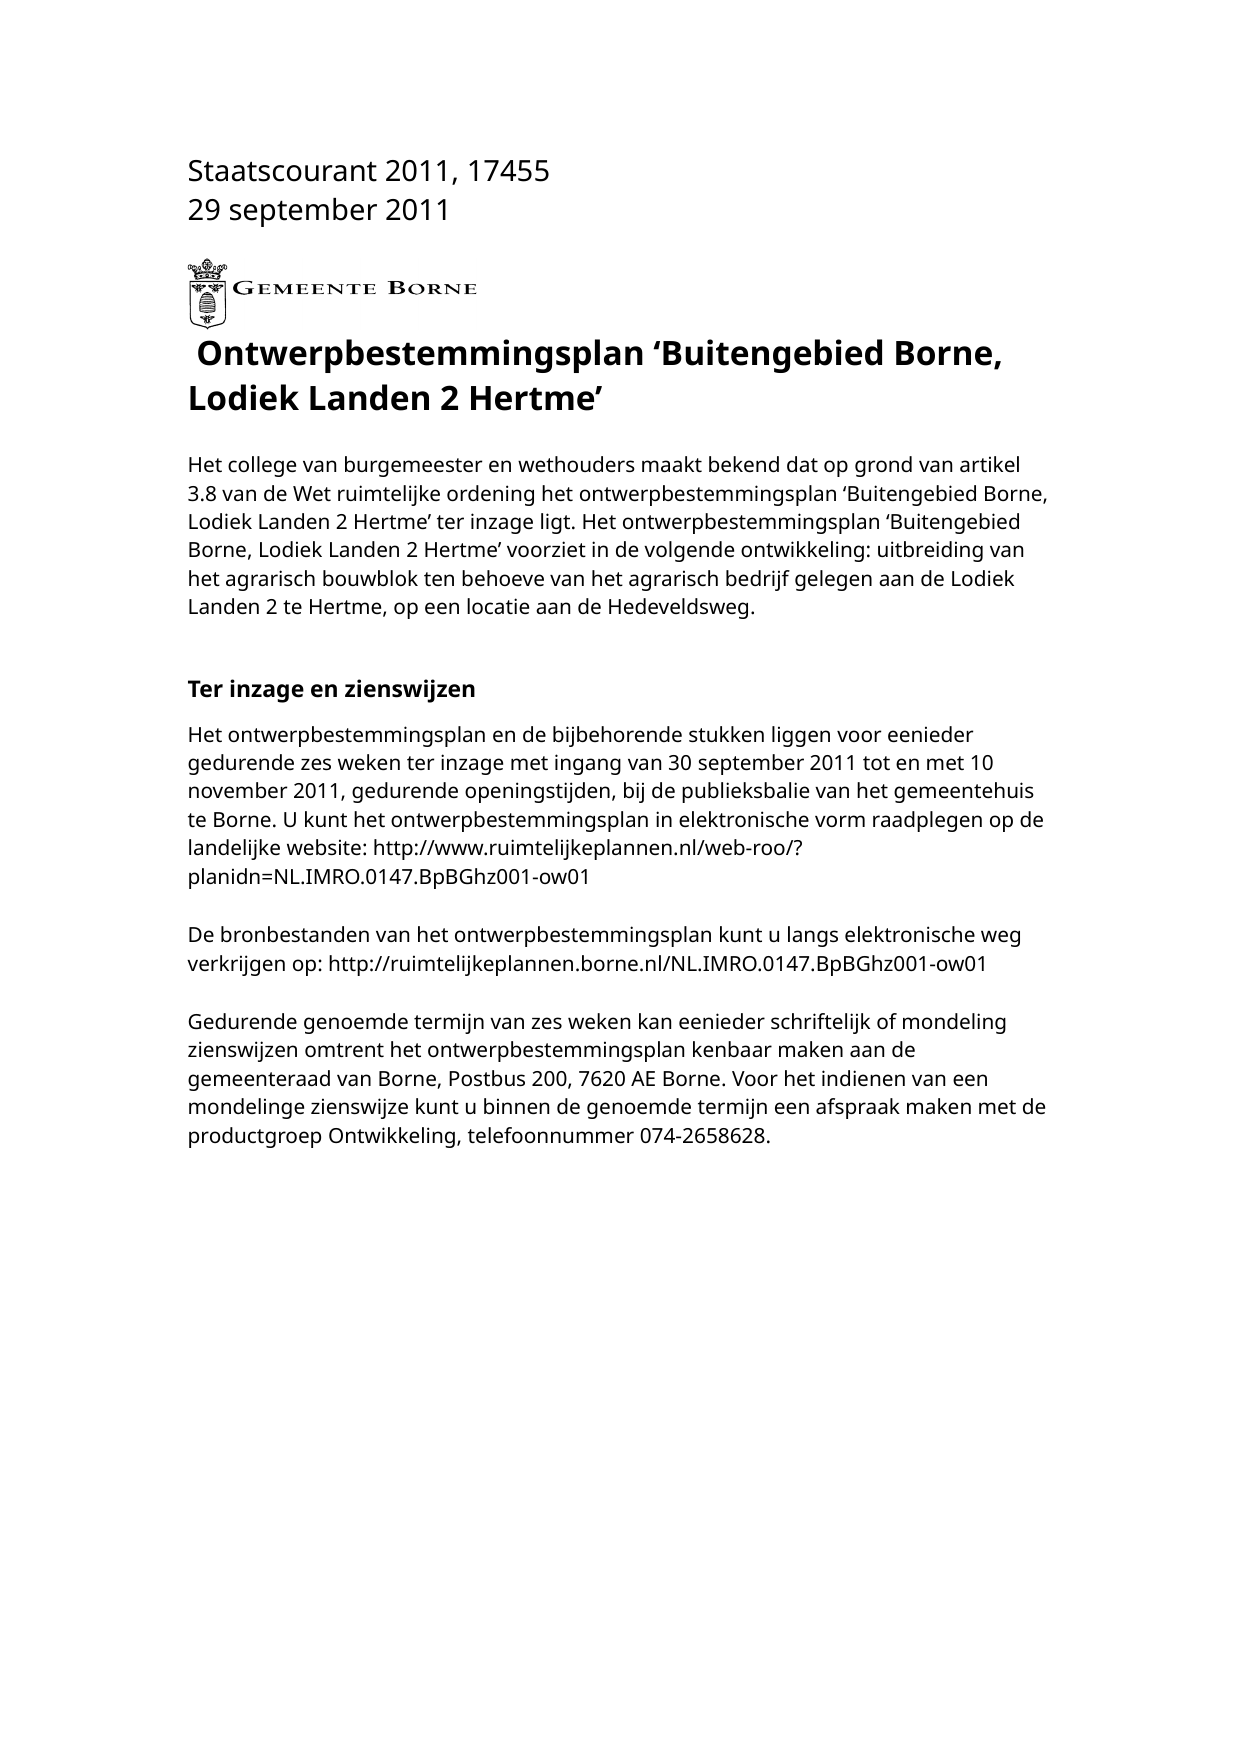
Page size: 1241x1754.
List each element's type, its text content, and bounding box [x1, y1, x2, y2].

picture [187, 258, 477, 330]
subtitle Ontwerpbestemmingsplan ‘Buitengebied Borne, Lodiek Landen 2 Hertme’ [187, 271, 1053, 420]
text 29 september 2011 [187, 190, 1053, 229]
text De bronbestanden van het ontwerpbestemmingsplan kunt u langs elektronische weg verkrijgen op: http://ruimtelijkeplannen.borne.nl/NL.IMRO.0147.BpBGhz001-ow01 [187, 920, 1053, 977]
text Het ontwerpbestemmingsplan en de bijbehorende stukken liggen voor eenieder gedurende zes weken ter inzage met ingang van 30 september 2011 tot en met 10 november 2011, gedurende openingstijden, bij de publieksbalie van het gemeentehuis te Borne. U kunt het ontwerpbestemmingsplan in elektronische vorm raadplegen op de landelijke website: http://www.ruimtelijkeplannen.nl/web-roo/?planidn=NL.IMRO.0147.BpBGhz001-ow01 [187, 720, 1053, 890]
text Het college van burgemeester en wethouders maakt bekend dat op grond van artikel 3.8 van de Wet ruimtelijke ordening het ontwerpbestemmingsplan ‘Buitengebied Borne, Lodiek Landen 2 Hertme’ ter inzage ligt. Het ontwerpbestemmingsplan ‘Buitengebied Borne, Lodiek Landen 2 Hertme’ voorziet in de volgende ontwikkeling: uitbreiding van het agrarisch bouwblok ten behoeve van het agrarisch bedrijf gelegen aan de Lodiek Landen 2 te Hertme, op een locatie aan de Hedeveldsweg. [187, 450, 1053, 621]
text Gedurende genoemde termijn van zes weken kan eenieder schriftelijk of mondeling zienswijzen omtrent het ontwerpbestemmingsplan kenbaar maken aan de gemeenteraad van Borne, Postbus 200, 7620 AE Borne. Voor het indienen van een mondelinge zienswijze kunt u binnen de genoemde termijn een afspraak maken met de productgroep Ontwikkeling, telefoonnummer 074-2658628. [187, 1007, 1053, 1149]
text Staatscourant 2011, 17455 [187, 150, 1053, 190]
subtitle Ter inzage en zienswijzen [187, 673, 1053, 705]
